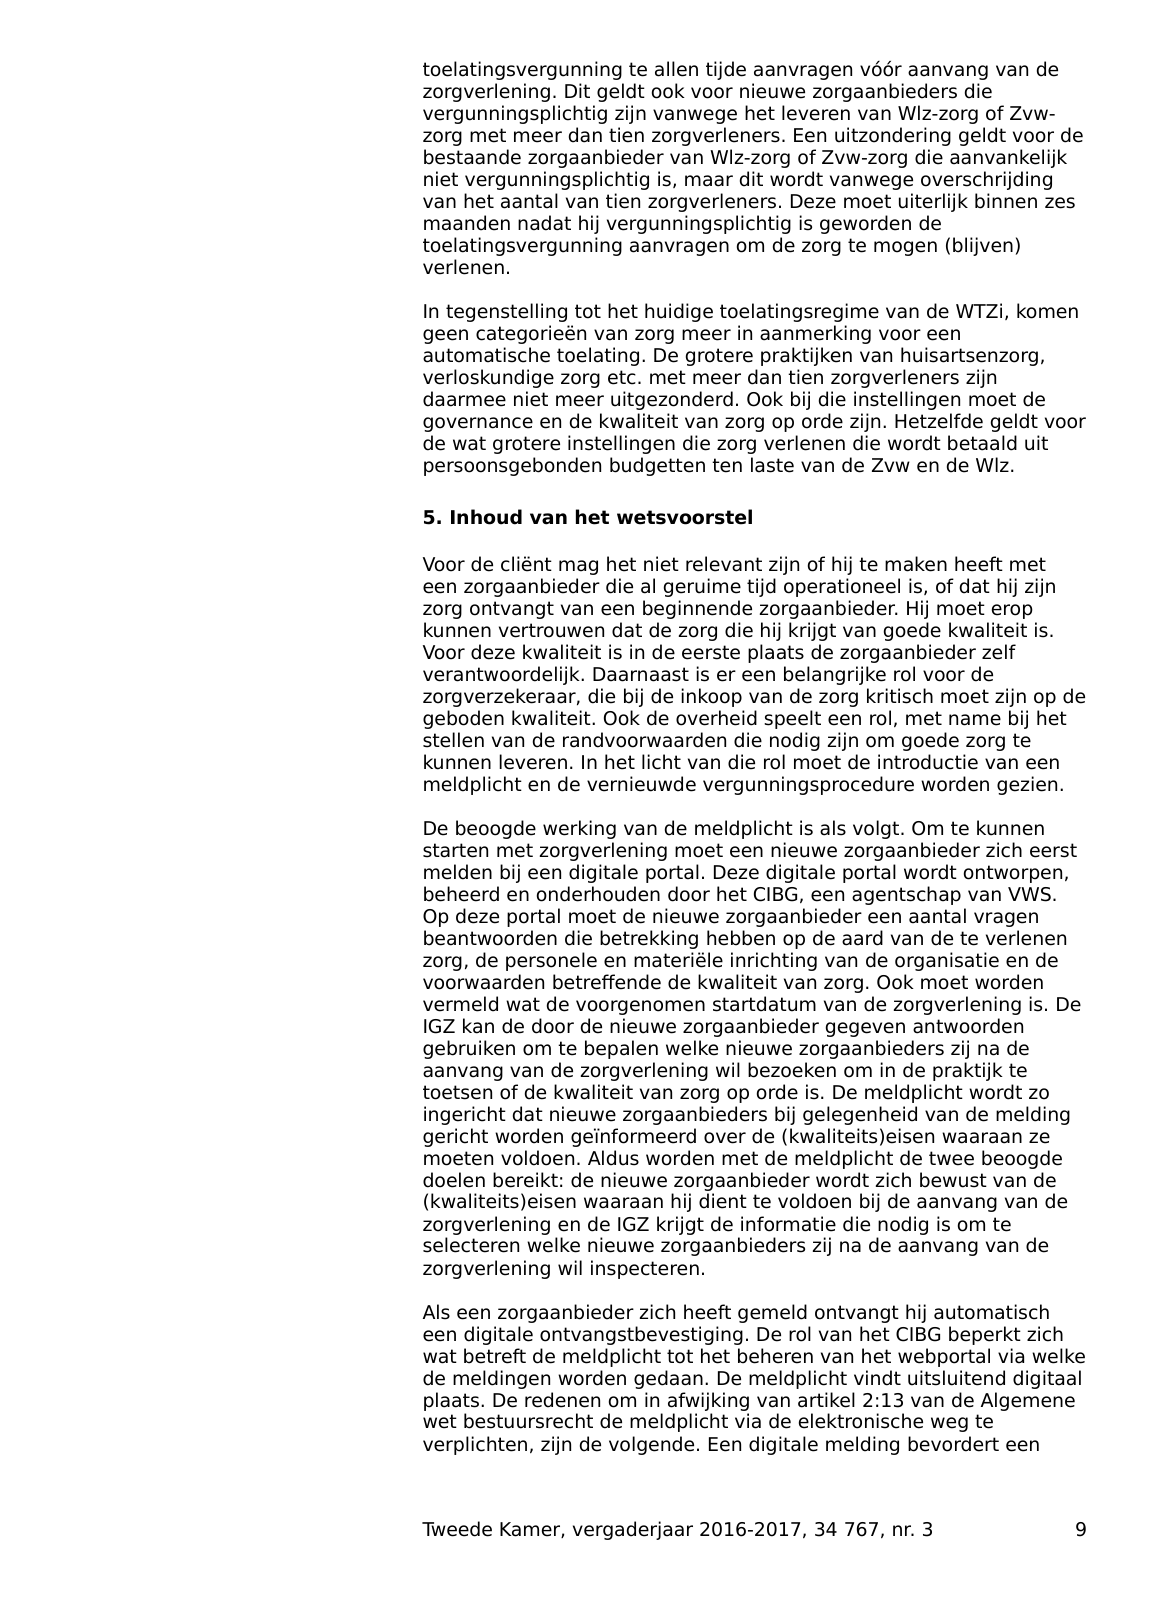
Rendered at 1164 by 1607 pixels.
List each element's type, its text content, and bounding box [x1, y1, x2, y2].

text Voor de cliënt mag het niet relevant zijn of hij te maken heeft met een zorgaanbieder die al geruime tijd operationeel is, of dat hij zijn zorg ontvangt van een beginnende zorgaanbieder. Hij moet erop kunnen vertrouwen dat de zorg die hij krijgt van goede kwaliteit is. Voor deze kwaliteit is in de eerste plaats de zorgaanbieder zelf verantwoordelijk. Daarnaast is er een belangrijke rol voor de zorgverzekeraar, die bij de inkoop van de zorg kritisch moet zijn op de geboden kwaliteit. Ook de overheid speelt een rol, met name bij het stellen van de randvoorwaarden die nodig zijn om goede zorg te kunnen leveren. In het licht van die rol moet de introductie van een meldplicht en de vernieuwde vergunningsprocedure worden gezien. [422, 554, 1087, 796]
text Als een zorgaanbieder zich heeft gemeld ontvangt hij automatisch een digitale ontvangstbevestiging. De rol van het CIBG beperkt zich wat betreft de meldplicht tot het beheren van het webportal via welke de meldingen worden gedaan. De meldplicht vindt uitsluitend digitaal plaats. De redenen om in afwijking van artikel 2:13 van de Algemene wet bestuursrecht de meldplicht via de elektronische weg te verplichten, zijn de volgende. Een digitale melding bevordert een [422, 1302, 1087, 1455]
text De beoogde werking van de meldplicht is als volgt. Om te kunnen starten met zorgverlening moet een nieuwe zorgaanbieder zich eerst melden bij een digitale portal. Deze digitale portal wordt ontworpen, beheerd en onderhouden door het CIBG, een agentschap van VWS. Op deze portal moet de nieuwe zorgaanbieder een aantal vragen beantwoorden die betrekking hebben op de aard van de te verlenen zorg, de personele en materiële inrichting van de organisatie en de voorwaarden betreffende de kwaliteit van zorg. Ook moet worden vermeld wat de voorgenomen startdatum van de zorgverlening is. De IGZ kan de door de nieuwe zorgaanbieder gegeven antwoorden gebruiken om te bepalen welke nieuwe zorgaanbieders zij na de aanvang van de zorgverlening wil bezoeken om in de praktijk te toetsen of de kwaliteit van zorg op orde is. De meldplicht wordt zo ingericht dat nieuwe zorgaanbieders bij gelegenheid van de melding gericht worden geïnformeerd over de (kwaliteits)eisen waaraan ze moeten voldoen. Aldus worden met de meldplicht de twee beoogde doelen bereikt: de nieuwe zorgaanbieder wordt zich bewust van de (kwaliteits)eisen waaraan hij dient te voldoen bij de aanvang van de zorgverlening en de IGZ krijgt de informatie die nodig is om te selecteren welke nieuwe zorgaanbieders zij na de aanvang van de zorgverlening wil inspecteren. [422, 818, 1087, 1279]
text In tegenstelling tot het huidige toelatingsregime van de WTZi, komen geen categorieën van zorg meer in aanmerking voor een automatische toelating. De grotere praktijken van huisartsenzorg, verloskundige zorg etc. met meer dan tien zorgverleners zijn daarmee niet meer uitgezonderd. Ook bij die instellingen moet de governance en de kwaliteit van zorg op orde zijn. Hetzelfde geldt voor de wat grotere instellingen die zorg verlenen die wordt betaald uit persoonsgebonden budgetten ten laste van de Zvw en de Wlz. [422, 301, 1087, 477]
subtitle 5. Inhoud van het wetsvoorstel [422, 507, 1087, 529]
text toelatingsvergunning te allen tijde aanvragen vóór aanvang van de zorgverlening. Dit geldt ook voor nieuwe zorgaanbieders die vergunningsplichtig zijn vanwege het leveren van Wlz-zorg of Zvw-zorg met meer dan tien zorgverleners. Een uitzondering geldt voor de bestaande zorgaanbieder van Wlz-zorg of Zvw-zorg die aanvankelijk niet vergunningsplichtig is, maar dit wordt vanwege overschrijding van het aantal van tien zorgverleners. Deze moet uiterlijk binnen zes maanden nadat hij vergunningsplichtig is geworden de toelatingsvergunning aanvragen om de zorg te mogen (blijven) verlenen. [422, 59, 1087, 279]
